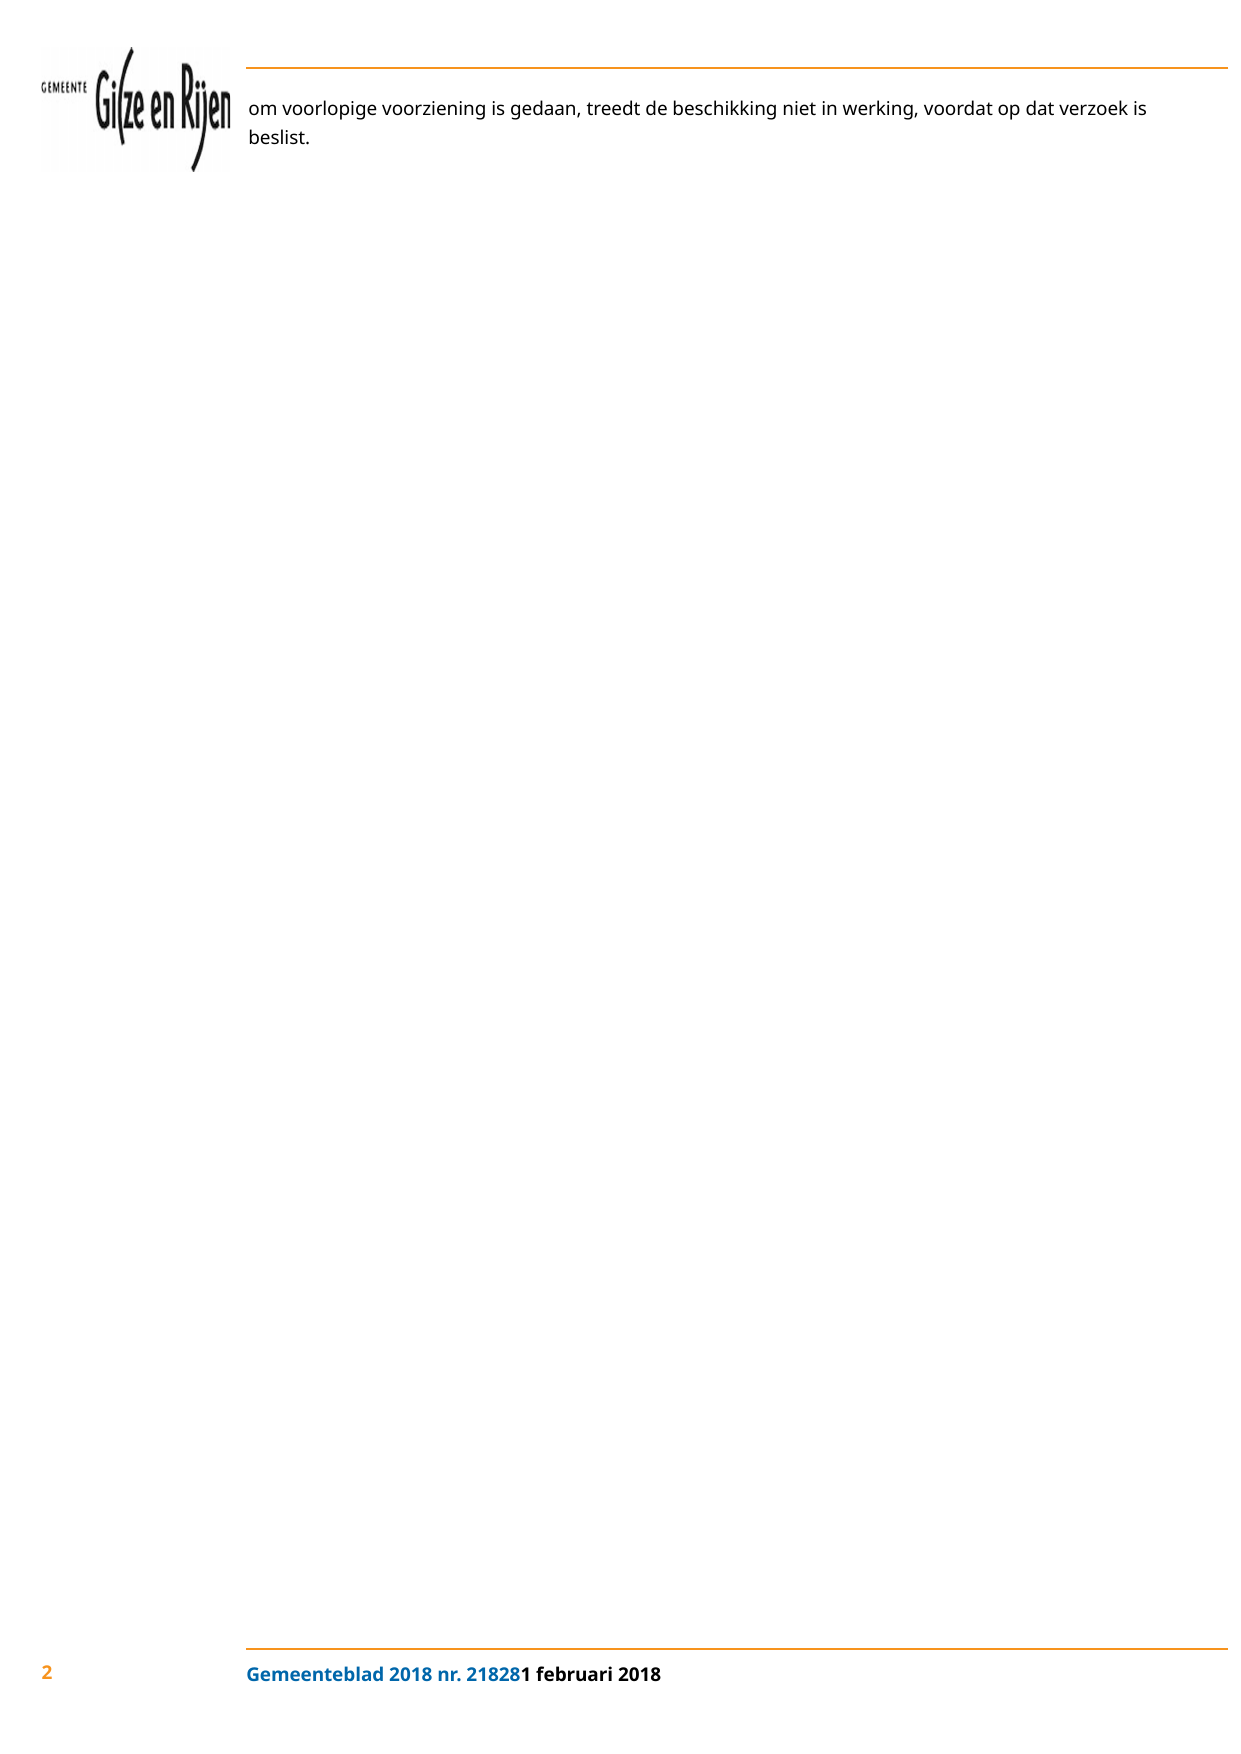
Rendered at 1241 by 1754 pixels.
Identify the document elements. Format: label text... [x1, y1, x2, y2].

picture [41, 47, 231, 172]
text om voorlopige voorziening is gedaan, treedt de beschikking niet in werking, voordat op dat verzoek is beslist. [248, 95, 1152, 150]
